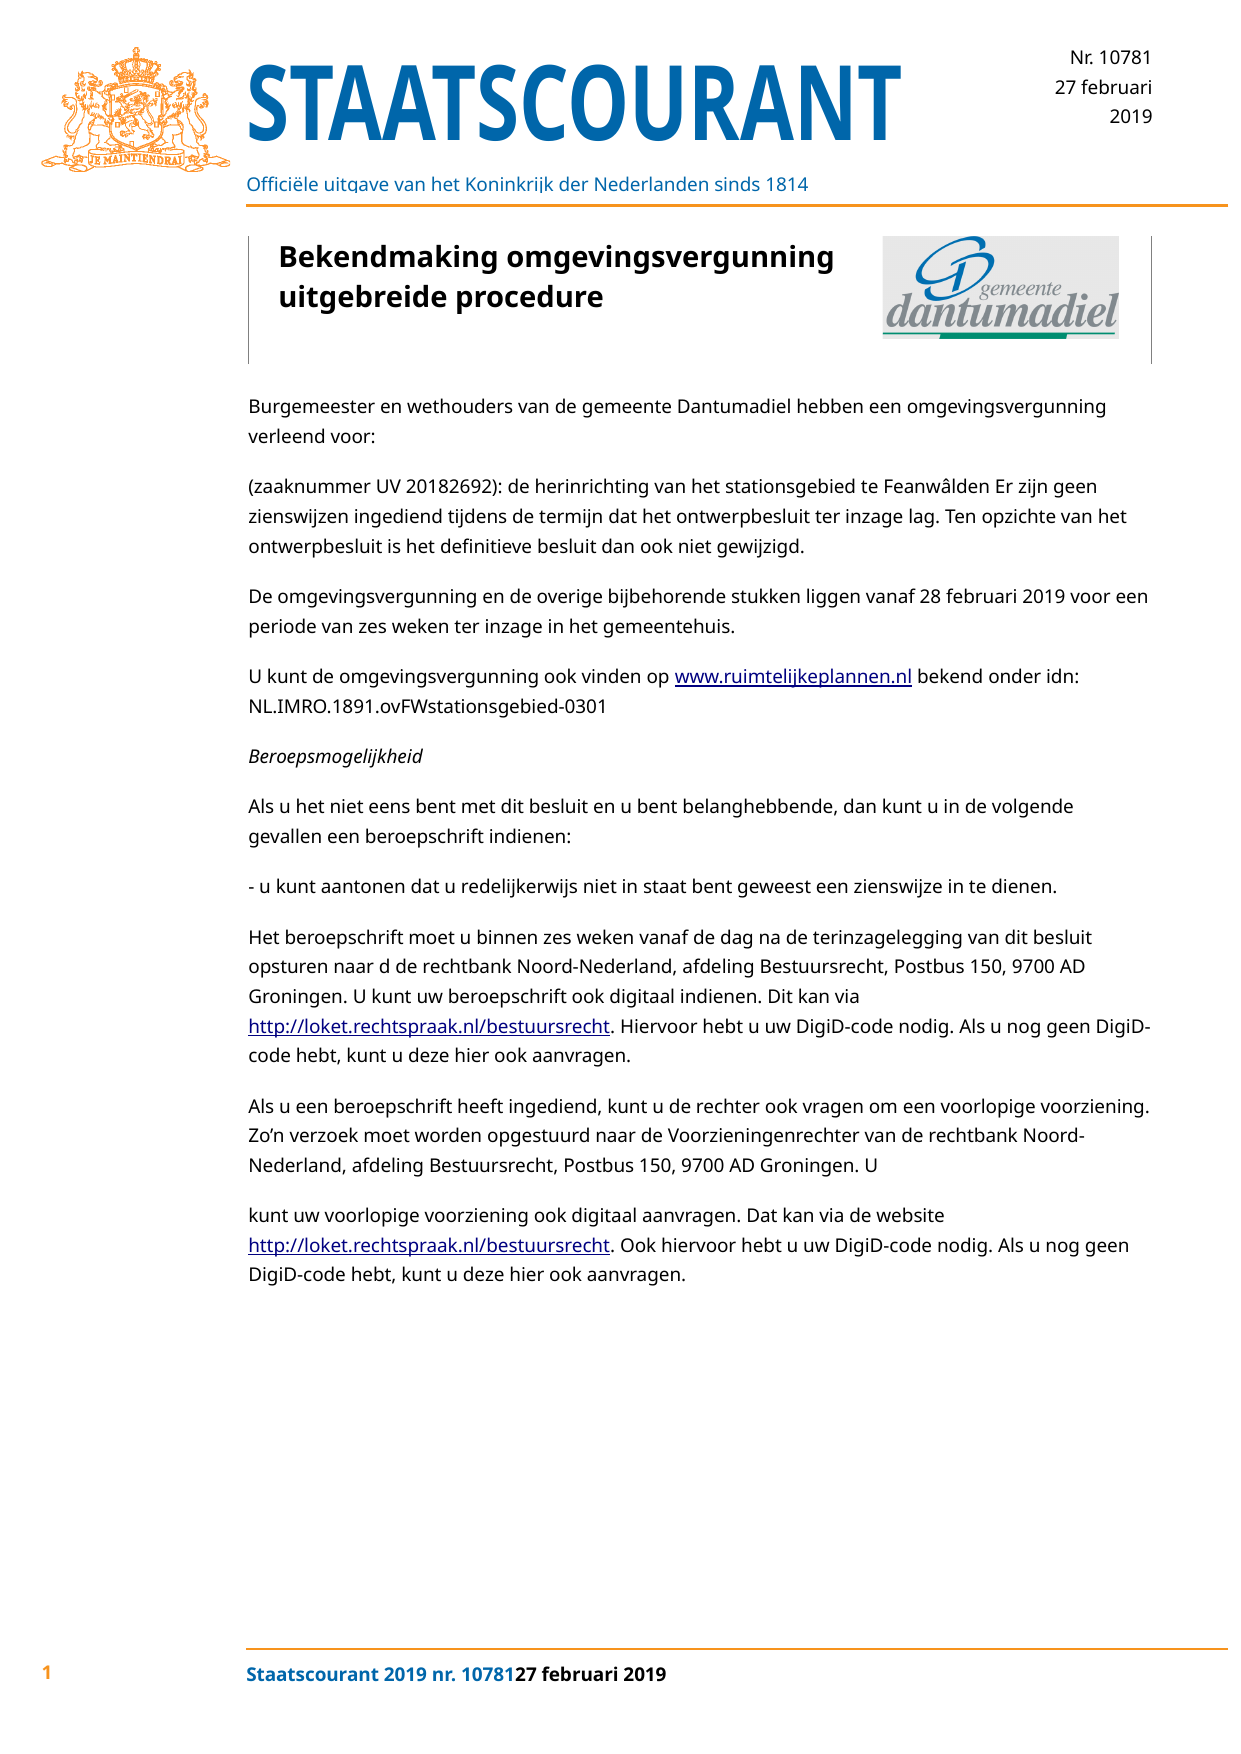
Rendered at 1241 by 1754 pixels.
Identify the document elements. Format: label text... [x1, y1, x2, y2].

text U kunt de omgevingsvergunning ook vinden op www.ruimtelijkeplannen.nl bekend onder idn: NL.IMRO.1891.ovFWstationsgebied-0301 [248, 663, 1152, 718]
text Als u een beroepschrift heeft ingediend, kunt u de rechter ook vragen om een voorlopige voorziening. Zo’n verzoek moet worden opgestuurd naar de Voorzieningenrechter van de rechtbank Noord-Nederland, afdeling Bestuursrecht, Postbus 150, 9700 AD Groningen. U [248, 1093, 1152, 1178]
table_header [850, 236, 882, 338]
text De omgevingsvergunning en de overige bijbehorende stukken liggen vanaf 28 februari 2019 voor een periode van zes weken ter inzage in het gemeentehuis. [248, 583, 1152, 638]
table_header Bekendmaking omgevingsvergunning uitgebreide procedure [249, 236, 850, 364]
table_header [1119, 236, 1151, 338]
text (zaaknummer UV 20182692): de herinrichting van het stationsgebied te Feanwâlden Er zijn geen zienswijzen ingediend tijdens de termijn dat het ontwerpbesluit ter inzage lag. Ten opzichte van het ontwerpbesluit is het definitieve besluit dan ook niet gewijzigd. [248, 474, 1152, 558]
text kunt uw voorlopige voorziening ook digitaal aanvragen. Dat kan via de website http://loket.rechtspraak.nl/bestuursrecht. Ook hiervoor hebt u uw DigiD-code nodig. Als u nog geen DigiD-code hebt, kunt u deze hier ook aanvragen. [248, 1202, 1152, 1287]
text Burgemeester en wethouders van de gemeente Dantumadiel hebben een omgevingsvergunning verleend voor: [248, 394, 1152, 449]
text Beroepsmogelijkheid [248, 743, 1152, 769]
text Als u het niet eens bent met dit besluit en u bent belanghebbende, dan kunt u in de volgende gevallen een beroepschrift indienen: [248, 794, 1152, 849]
text - u kunt aantonen dat u redelijkerwijs niet in staat bent geweest een zienswijze in te dienen. [248, 874, 1152, 899]
table_header [850, 339, 1151, 364]
picture [41, 47, 231, 172]
text Het beroepschrift moet u binnen zes weken vanaf de dag na de terinzagelegging van dit besluit opsturen naar d de rechtbank Noord-Nederland, afdeling Bestuursrecht, Postbus 150, 9700 AD Groningen. U kunt uw beroepschrift ook digitaal indienen. Dit kan via http://loket.rechtspraak.nl/bestuursrecht. Hiervoor hebt u uw DigiD-code nodig. Als u nog geen DigiD-code hebt, kunt u deze hier ook aanvragen. [248, 924, 1152, 1068]
picture [882, 236, 1119, 339]
